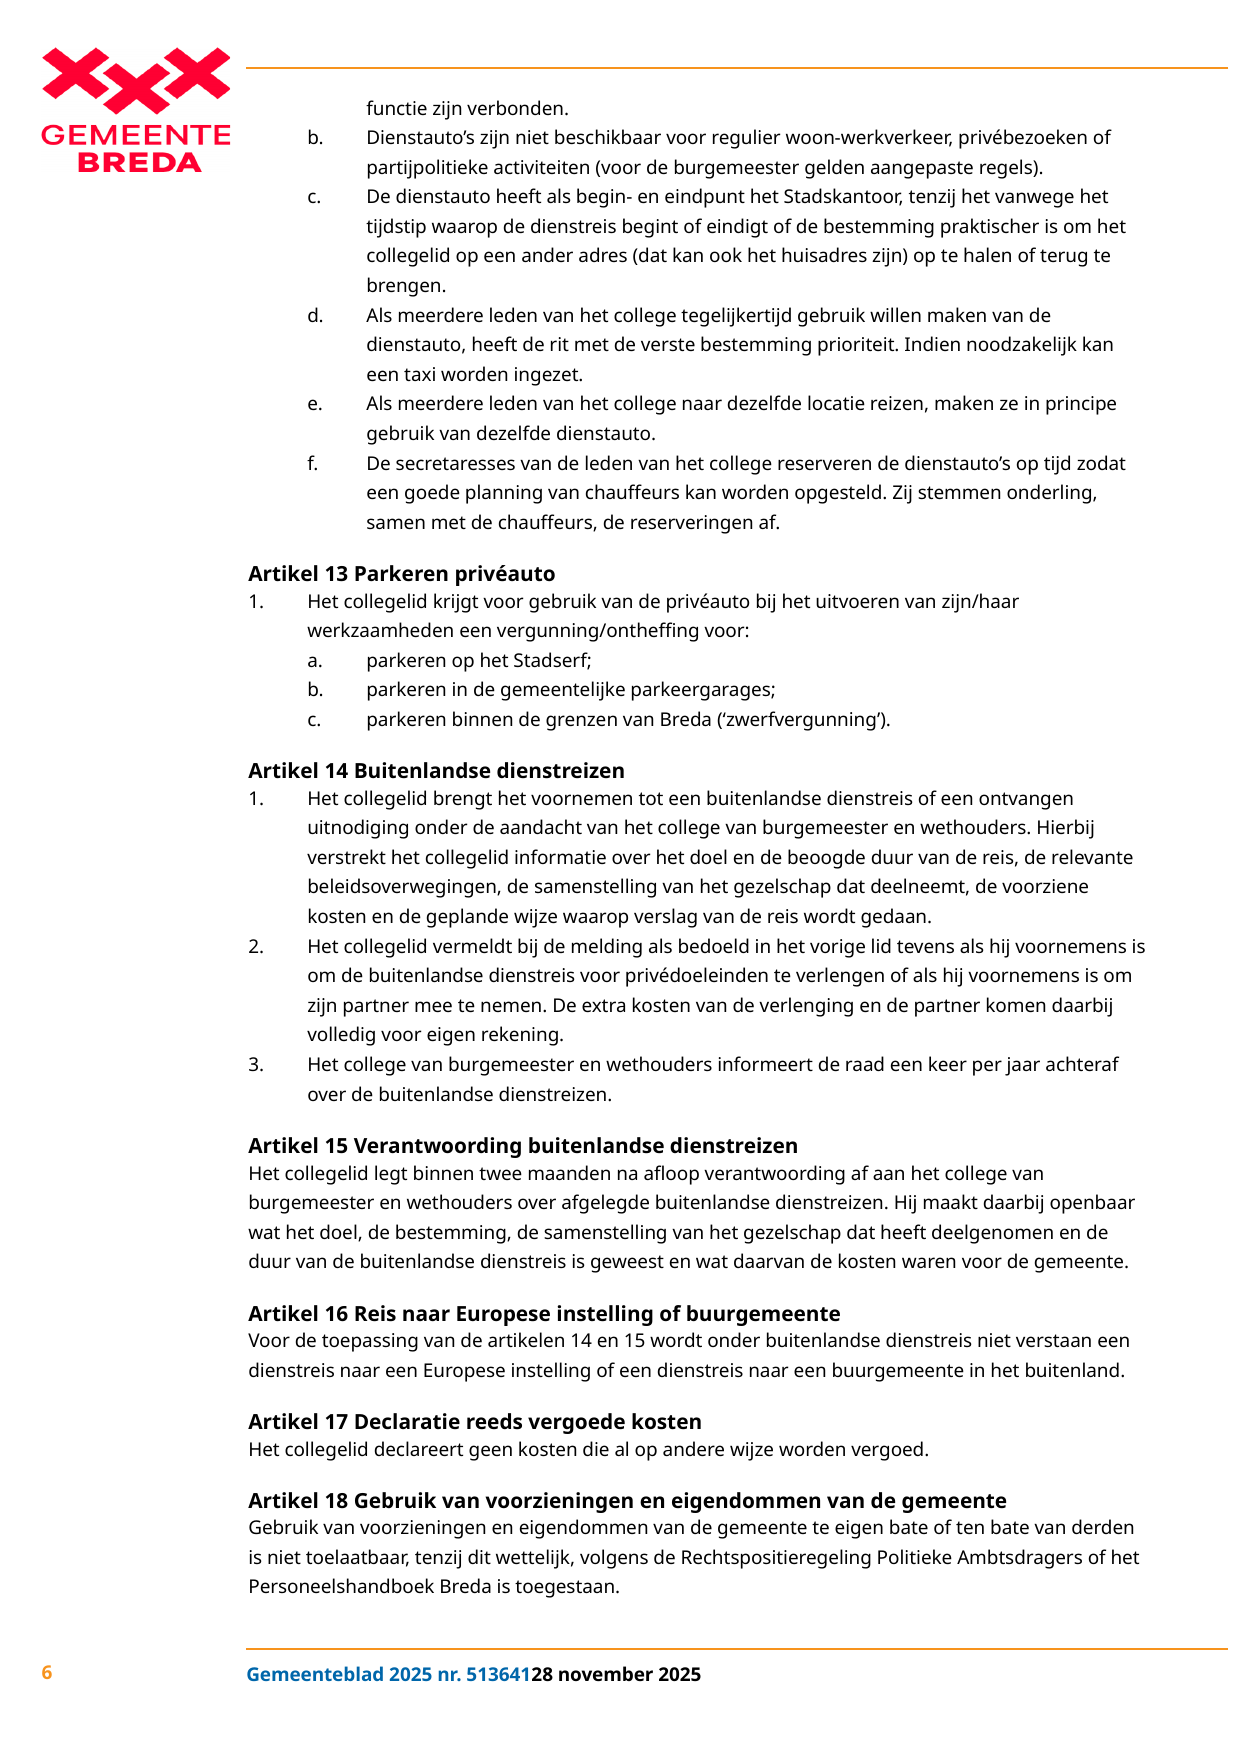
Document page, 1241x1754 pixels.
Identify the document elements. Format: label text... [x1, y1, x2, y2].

text Artikel 16 Reis naar Europese instelling of buurgemeente [248, 1299, 1152, 1327]
list Als meerdere leden van het college tegelijkertijd gebruik willen maken van de dienstauto, heeft de rit met de verste bestemming prioriteit. Indien noodzakelijk kan een taxi worden ingezet. [307, 302, 1152, 387]
text Artikel 14 Buitenlandse dienstreizen [248, 757, 1152, 785]
text Het collegelid legt binnen twee maanden na afloop verantwoording af aan het college van burgemeester en wethouders over afgelegde buitenlandse dienstreizen. Hij maakt daarbij openbaar wat het doel, de bestemming, de samenstelling van het gezelschap dat heeft deelgenomen en de duur van de buitenlandse dienstreis is geweest en wat daarvan de kosten waren voor de gemeente. [248, 1160, 1152, 1274]
list Als meerdere leden van het college naar dezelfde locatie reizen, maken ze in principe gebruik van dezelfde dienstauto. [307, 391, 1152, 446]
list functie zijn verbonden. [307, 95, 1152, 121]
list parkeren op het Stadserf; [307, 647, 1152, 673]
list Het collegelid vermeldt bij de melding als bedoeld in het vorige lid tevens als hij voornemens is om de buitenlandse dienstreis voor privédoeleinden te verlengen of als hij voornemens is om zijn partner mee te nemen. De extra kosten van de verlenging en de partner komen daarbij volledig voor eigen rekening. [248, 933, 1152, 1047]
list Dienstauto’s zijn niet beschikbaar voor regulier woon-werkverkeer, privébezoeken of partijpolitieke activiteiten (voor de burgemeester gelden aangepaste regels). [307, 124, 1152, 180]
picture [41, 47, 231, 172]
text Artikel 13 Parkeren privéauto [248, 559, 1152, 588]
text Het collegelid declareert geen kosten die al op andere wijze worden vergoed. [248, 1436, 1152, 1461]
list Het collegelid brengt het voornemen tot een buitenlandse dienstreis of een ontvangen uitnodiging onder de aandacht van het college van burgemeester en wethouders. Hierbij verstrekt het collegelid informatie over het doel en de beoogde duur van de reis, de relevante beleidsoverwegingen, de samenstelling van het gezelschap dat deelneemt, de voorziene kosten en de geplande wijze waarop verslag van de reis wordt gedaan. [248, 785, 1152, 929]
text Gebruik van voorzieningen en eigendommen van de gemeente te eigen bate of ten bate van derden is niet toelaatbaar, tenzij dit wettelijk, volgens de Rechtspositieregeling Politieke Ambtsdragers of het Personeelshandboek Breda is toegestaan. [248, 1514, 1152, 1599]
list Het college van burgemeester en wethouders informeert de raad een keer per jaar achteraf over de buitenlandse dienstreizen. [248, 1051, 1152, 1107]
text Voor de toepassing van de artikelen 14 en 15 wordt onder buitenlandse dienstreis niet verstaan een dienstreis naar een Europese instelling of een dienstreis naar een buurgemeente in het buitenland. [248, 1327, 1152, 1383]
list De secretaresses van de leden van het college reserveren de dienstauto’s op tijd zodat een goede planning van chauffeurs kan worden opgesteld. Zij stemmen onderling, samen met de chauffeurs, de reserveringen af. [307, 450, 1152, 535]
list De dienstauto heeft als begin- en eindpunt het Stadskantoor, tenzij het vanwege het tijdstip waarop de dienstreis begint of eindigt of de bestemming praktischer is om het collegelid op een ander adres (dat kan ook het huisadres zijn) op te halen of terug te brengen. [307, 183, 1152, 298]
list parkeren binnen de grenzen van Breda (‘zwerfvergunning’). [307, 706, 1152, 732]
list parkeren in de gemeentelijke parkeergarages; [307, 677, 1152, 702]
text Artikel 17 Declaratie reeds vergoede kosten [248, 1407, 1152, 1436]
text Artikel 18 Gebruik van voorzieningen en eigendommen van de gemeente [248, 1486, 1152, 1514]
list Het collegelid krijgt voor gebruik van de privéauto bij het uitvoeren van zijn/haar werkzaamheden een vergunning/ontheffing voor: [248, 588, 1152, 643]
text Artikel 15 Verantwoording buitenlandse dienstreizen [248, 1131, 1152, 1160]
